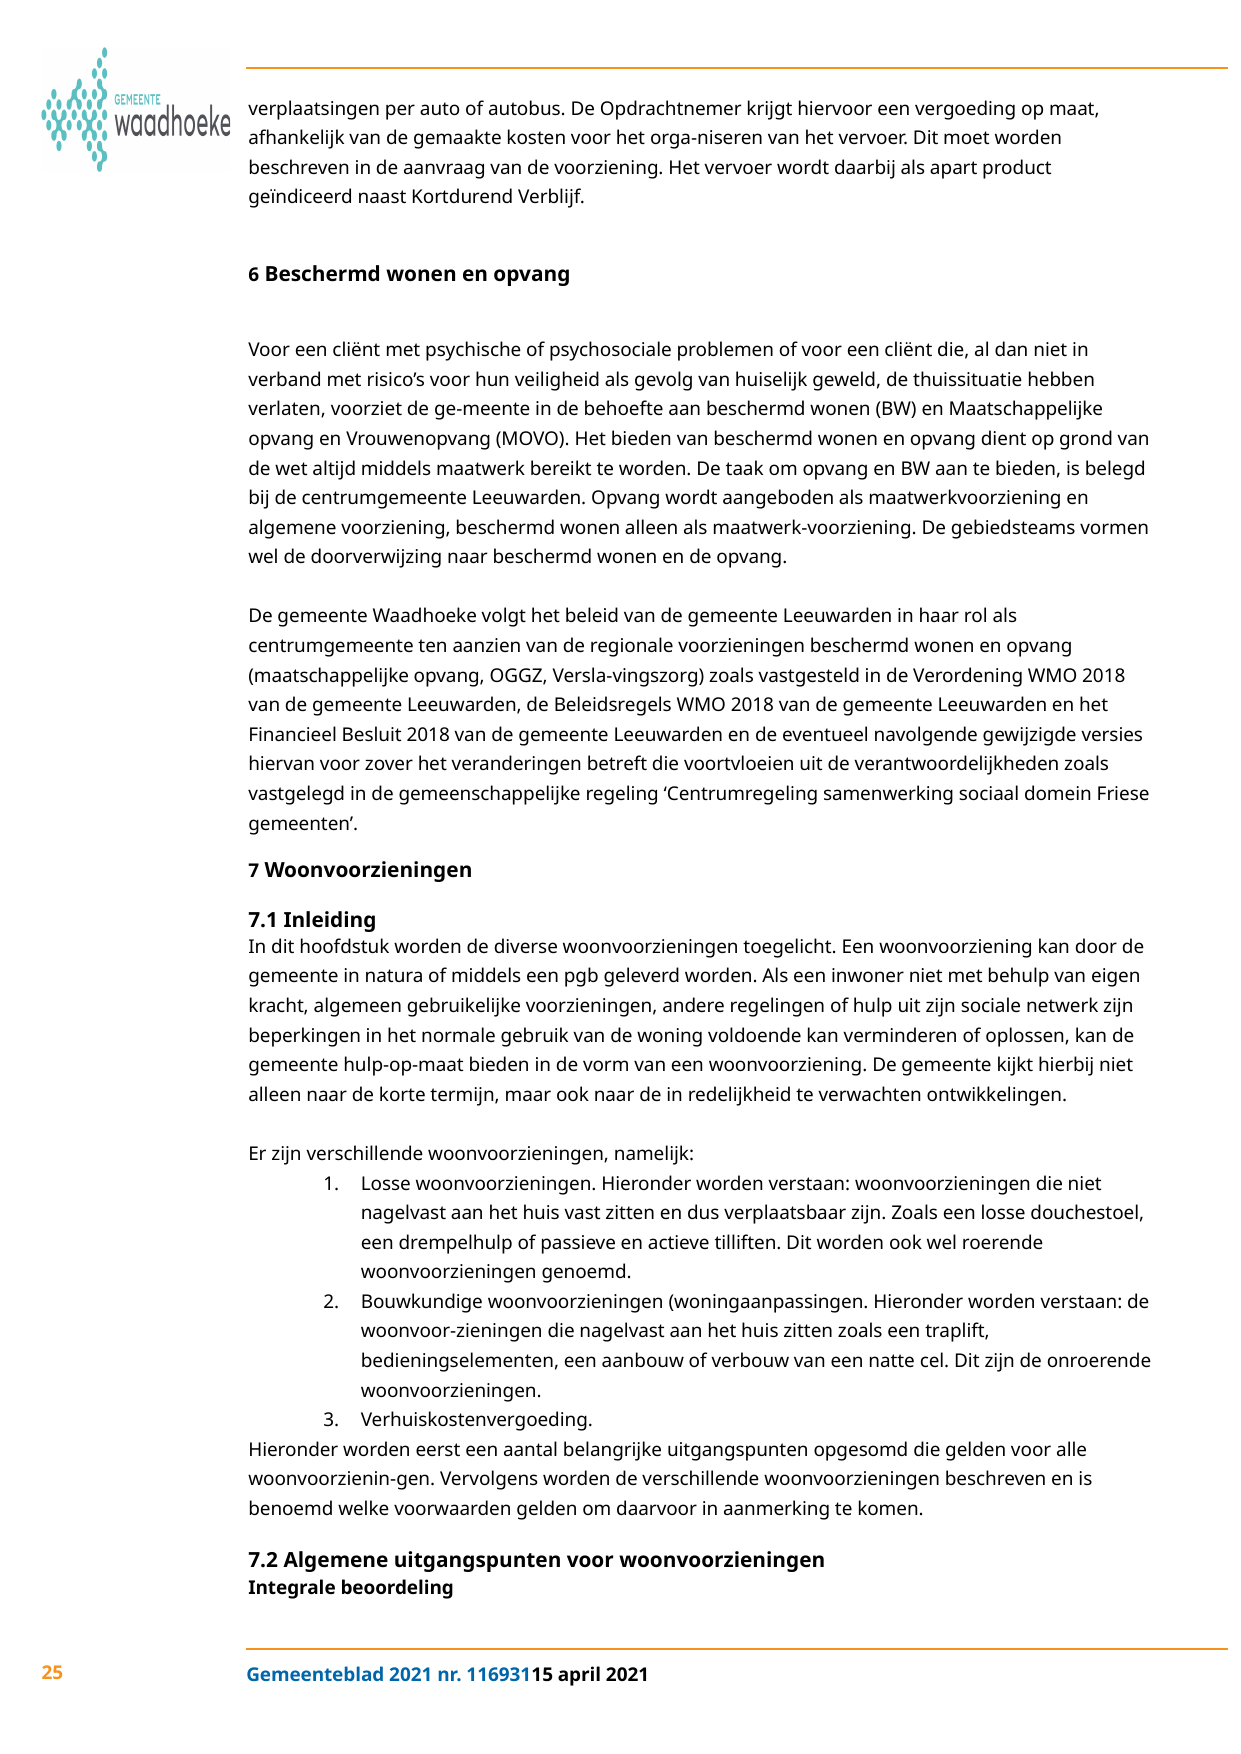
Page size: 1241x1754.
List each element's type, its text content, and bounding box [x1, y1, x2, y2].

text Integrale beoordeling [248, 1574, 1152, 1600]
text Hieronder worden eerst een aantal belangrijke uitgangspunten opgesomd die gelden voor alle woonvoorzienin-gen. Vervolgens worden de verschillende woonvoorzieningen beschreven en is benoemd welke voorwaarden gelden om daarvoor in aanmerking te komen. [248, 1436, 1152, 1521]
text De gemeente Waadhoeke volgt het beleid van de gemeente Leeuwarden in haar rol als centrumgemeente ten aanzien van de regionale voorzieningen beschermd wonen en opvang (maatschappelijke opvang, OGGZ, Versla-vingszorg) zoals vastgesteld in de Verordening WMO 2018 van de gemeente Leeuwarden, de Beleidsregels WMO 2018 van de gemeente Leeuwarden en het Financieel Besluit 2018 van de gemeente Leeuwarden en de eventueel navolgende gewijzigde versies hiervan voor zover het veranderingen betreft die voortvloeien uit de verantwoordelijkheden zoals vastgelegd in de gemeenschappelijke regeling ‘Centrumregeling samenwerking sociaal domein Friese gemeenten’. [248, 603, 1152, 836]
list Losse woonvoorzieningen. Hieronder worden verstaan: woonvoorzieningen die niet nagelvast aan het huis vast zitten en dus verplaatsbaar zijn. Zoals een losse douchestoel, een drempelhulp of passieve en actieve tilliften. Dit worden ook wel roerende woonvoorzieningen genoemd. [323, 1170, 1152, 1284]
text 7.1 Inleiding [248, 905, 1152, 933]
picture [41, 47, 231, 172]
text 7 Woonvoorzieningen [248, 855, 1152, 884]
text In dit hoofdstuk worden de diverse woonvoorzieningen toegelicht. Een woonvoorziening kan door de gemeente in natura of middels een pgb geleverd worden. Als een inwoner niet met behulp van eigen kracht, algemeen gebruikelijke voorzieningen, andere regelingen of hulp uit zijn sociale netwerk zijn beperkingen in het normale gebruik van de woning voldoende kan verminderen of oplossen, kan de gemeente hulp-op-maat bieden in de vorm van een woonvoorziening. De gemeente kijkt hierbij niet alleen naar de korte termijn, maar ook naar de in redelijkheid te verwachten ontwikkelingen. [248, 933, 1152, 1107]
text 7.2 Algemene uitgangspunten voor woonvoorzieningen [248, 1546, 1152, 1574]
text verplaatsingen per auto of autobus. De Opdrachtnemer krijgt hiervoor een vergoeding op maat, afhankelijk van de gemaakte kosten voor het orga-niseren van het vervoer. Dit moet worden beschreven in de aanvraag van de voorziening. Het vervoer wordt daarbij als apart product geïndiceerd naast Kortdurend Verblijf. [248, 95, 1152, 209]
list Bouwkundige woonvoorzieningen (woningaanpassingen. Hieronder worden verstaan: de woonvoor-zieningen die nagelvast aan het huis zitten zoals een traplift, bedieningselementen, een aanbouw of verbouw van een natte cel. Dit zijn de onroerende woonvoorzieningen. [323, 1288, 1152, 1403]
list Verhuiskostenvergoeding. [323, 1406, 1152, 1432]
text Voor een cliënt met psychische of psychosociale problemen of voor een cliënt die, al dan niet in verband met risico’s voor hun veiligheid als gevolg van huiselijk geweld, de thuissituatie hebben verlaten, voorziet de ge-meente in de behoefte aan beschermd wonen (BW) en Maatschappelijke opvang en Vrouwenopvang (MOVO). Het bieden van beschermd wonen en opvang dient op grond van de wet altijd middels maatwerk bereikt te worden. De taak om opvang en BW aan te bieden, is belegd bij de centrumgemeente Leeuwarden. Opvang wordt aangeboden als maatwerkvoorziening en algemene voorziening, beschermd wonen alleen als maatwerk-voorziening. De gebiedsteams vormen wel de doorverwijzing naar beschermd wonen en de opvang. [248, 336, 1152, 569]
text Er zijn verschillende woonvoorzieningen, namelijk: [248, 1140, 1152, 1166]
text 6 Beschermd wonen en opvang [248, 259, 1152, 287]
